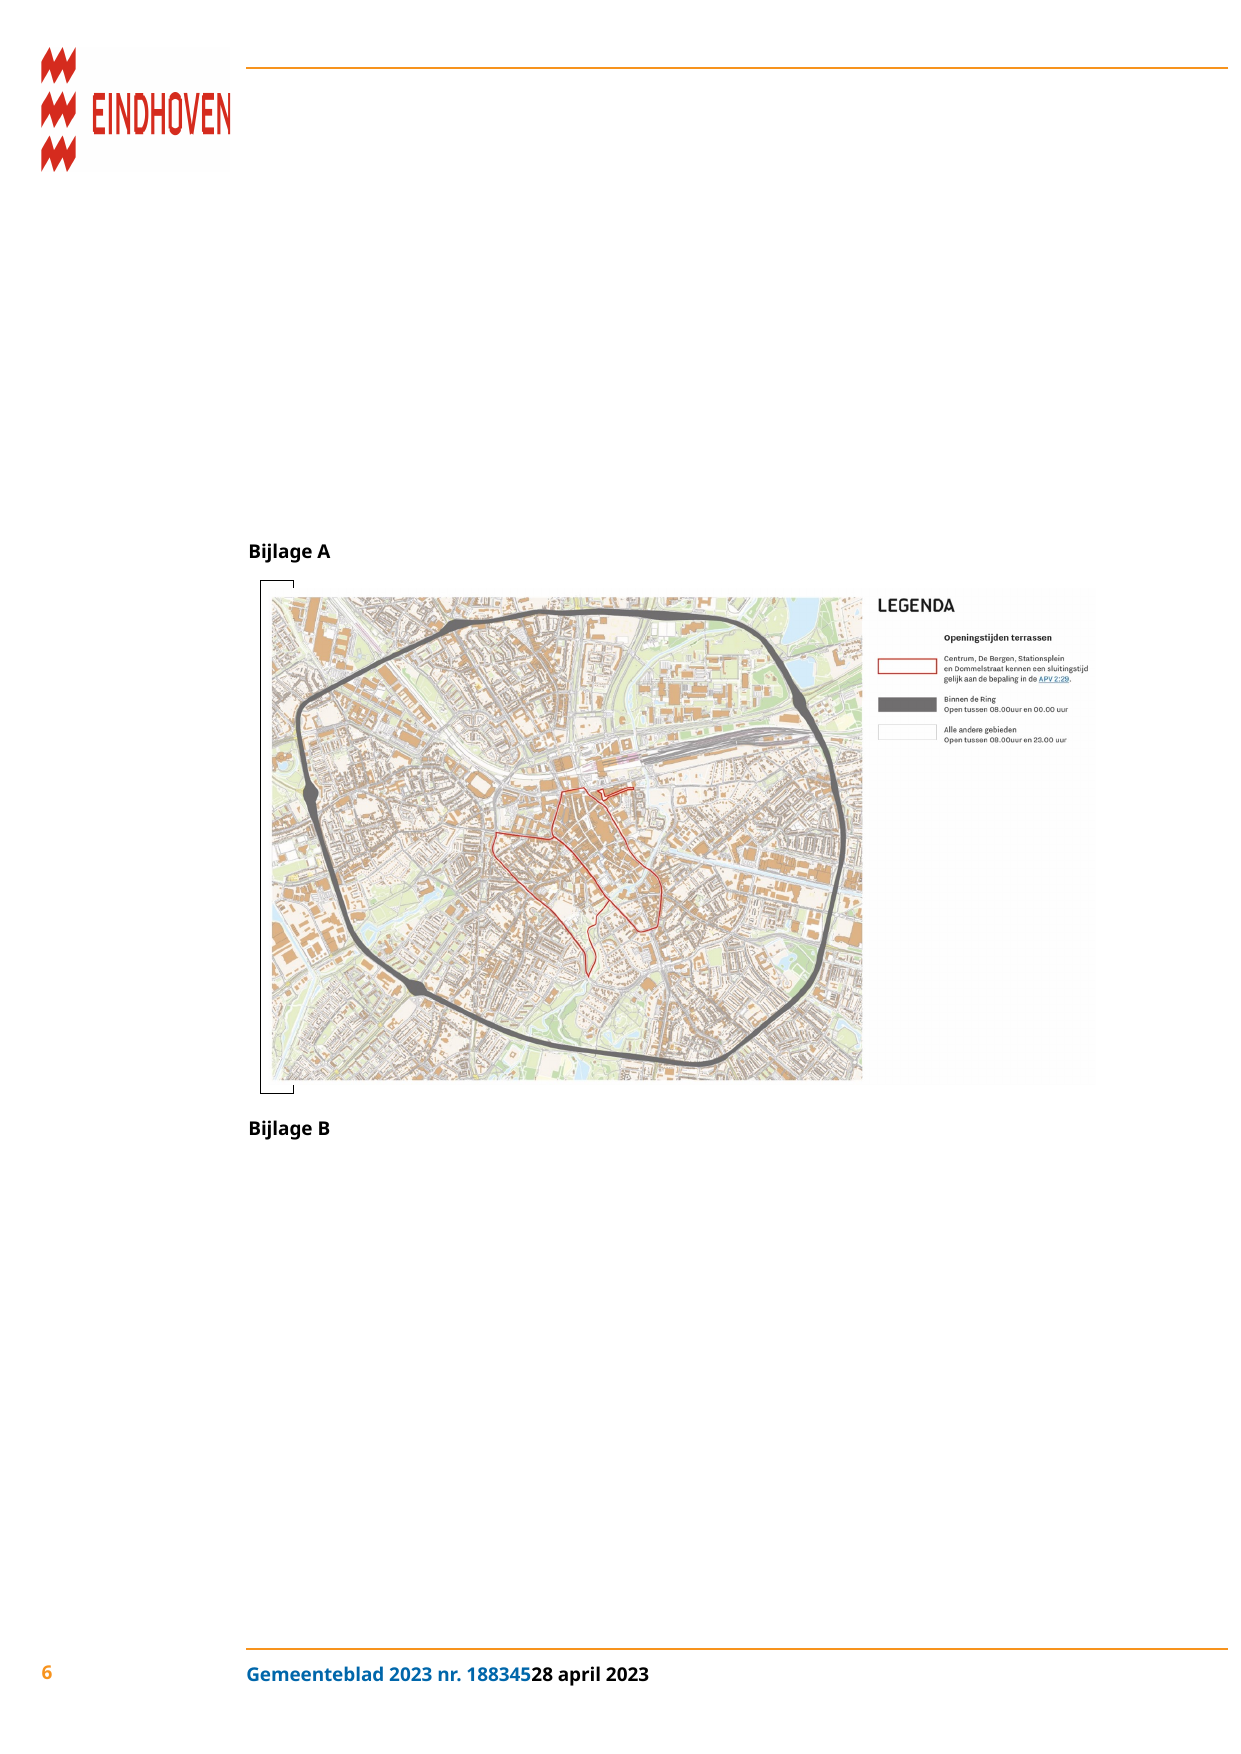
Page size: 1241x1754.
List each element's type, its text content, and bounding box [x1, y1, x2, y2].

text Bijlage A [248, 538, 1152, 564]
picture [268, 588, 1096, 1085]
picture [41, 47, 231, 172]
text Bijlage B [248, 1115, 1152, 1141]
